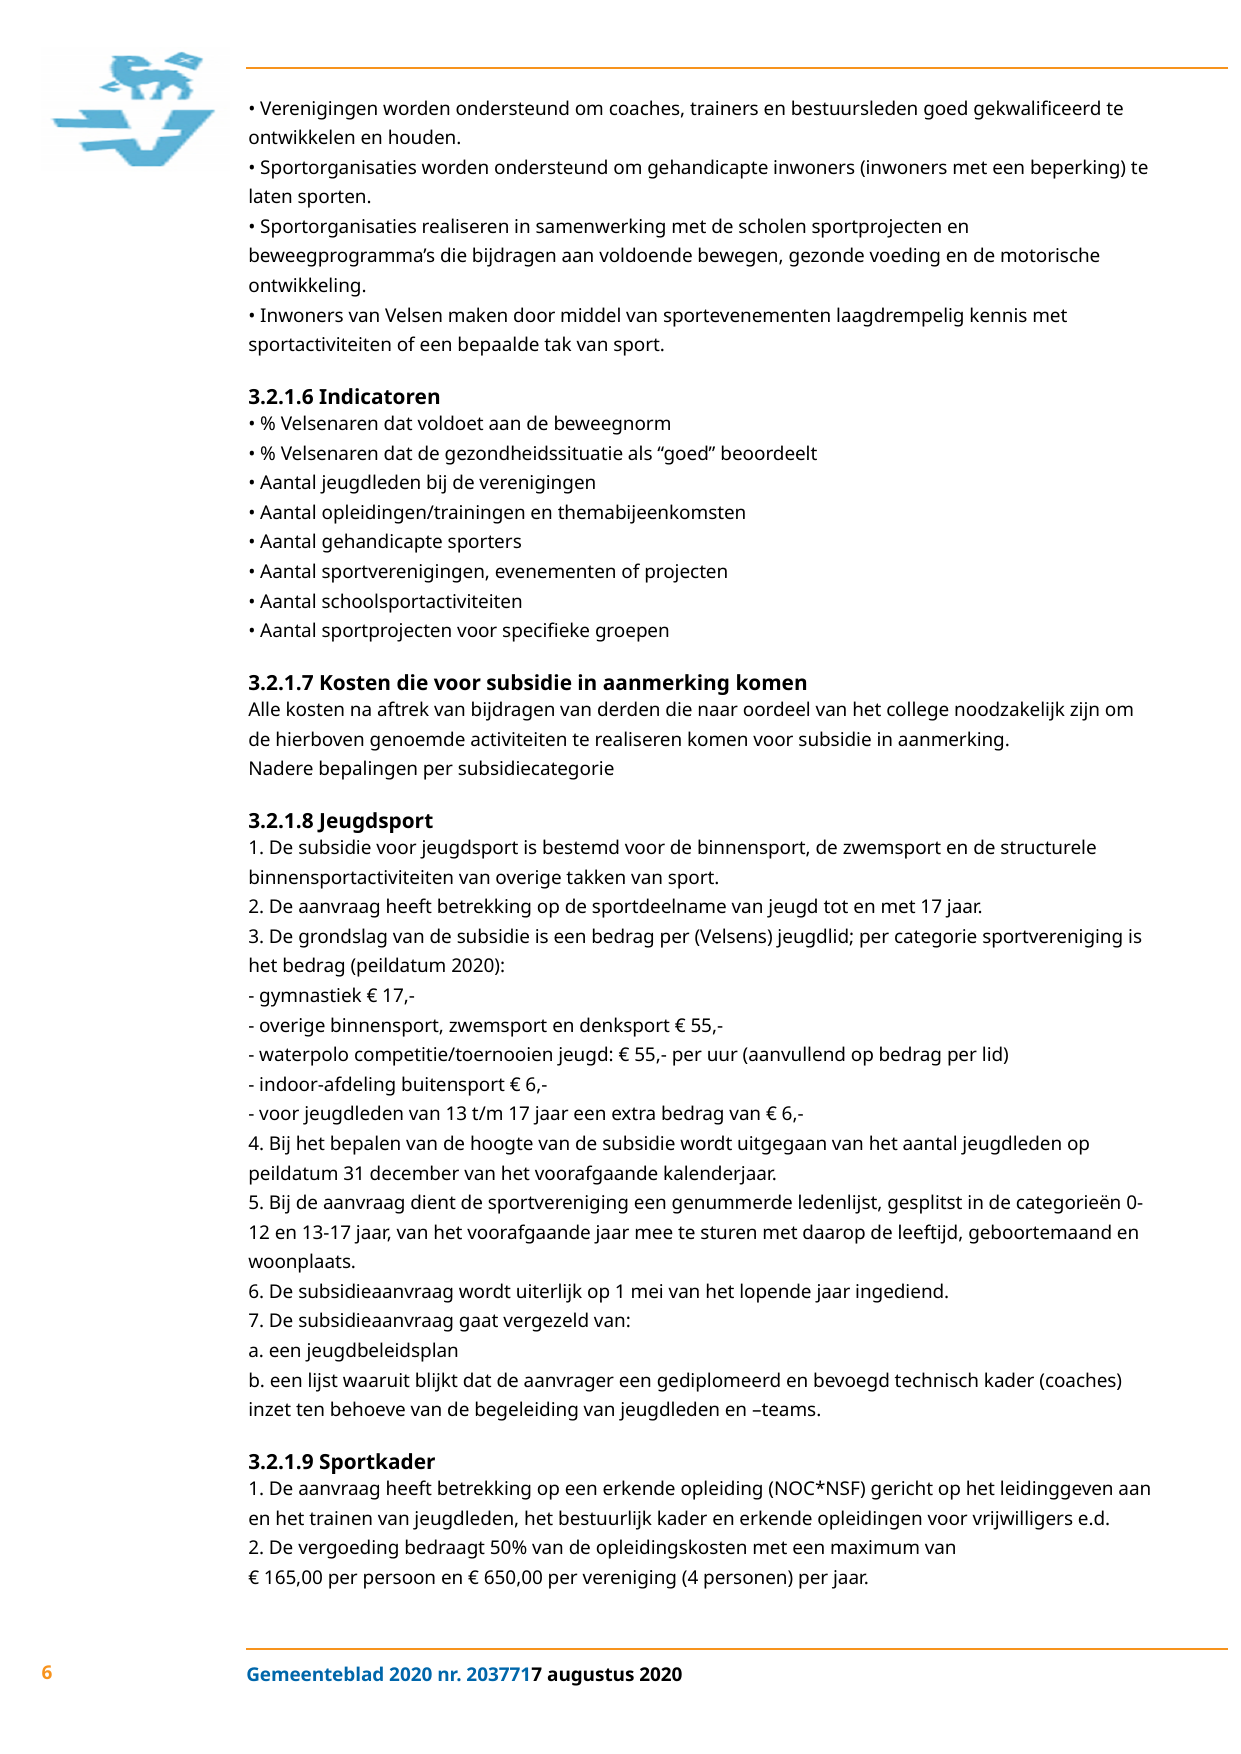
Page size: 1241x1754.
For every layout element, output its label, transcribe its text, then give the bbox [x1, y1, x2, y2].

text 3.2.1.6 Indicatoren [248, 382, 1152, 410]
text • Aantal sportverenigingen, evenementen of projecten [248, 558, 1152, 584]
picture [41, 47, 231, 172]
text • Sportorganisaties worden ondersteund om gehandicapte inwoners (inwoners met een beperking) te laten sporten. [248, 154, 1152, 209]
text - voor jeugdleden van 13 t/m 17 jaar een extra bedrag van € 6,- [248, 1101, 1152, 1126]
text • Aantal opleidingen/trainingen en themabijeenkomsten [248, 499, 1152, 525]
text 1. De subsidie voor jeugdsport is bestemd voor de binnensport, de zwemsport en de structurele binnensportactiviteiten van overige takken van sport. [248, 834, 1152, 889]
text - overige binnensport, zwemsport en denksport € 55,- [248, 1012, 1152, 1037]
text 3. De grondslag van de subsidie is een bedrag per (Velsens) jeugdlid; per categorie sportvereniging is het bedrag (peildatum 2020): [248, 923, 1152, 978]
text • Inwoners van Velsen maken door middel van sportevenementen laagdrempelig kennis met sportactiviteiten of een bepaalde tak van sport. [248, 302, 1152, 357]
text • Aantal jeugdleden bij de verenigingen [248, 469, 1152, 495]
text 4. Bij het bepalen van de hoogte van de subsidie wordt uitgegaan van het aantal jeugdleden op peildatum 31 december van het voorafgaande kalenderjaar. [248, 1130, 1152, 1185]
text - indoor-afdeling buitensport € 6,- [248, 1071, 1152, 1097]
text • Aantal sportprojecten voor specifieke groepen [248, 617, 1152, 643]
text 3.2.1.8 Jeugdsport [248, 806, 1152, 834]
text 6. De subsidieaanvraag wordt uiterlijk op 1 mei van het lopende jaar ingediend. [248, 1278, 1152, 1304]
text - waterpolo competitie/toernooien jeugd: € 55,- per uur (aanvullend op bedrag per lid) [248, 1041, 1152, 1067]
text 1. De aanvraag heeft betrekking op een erkende opleiding (NOC*NSF) gericht op het leidinggeven aan en het trainen van jeugdleden, het bestuurlijk kader en erkende opleidingen voor vrijwilligers e.d. [248, 1475, 1152, 1531]
text - gymnastiek € 17,- [248, 982, 1152, 1008]
text • Sportorganisaties realiseren in samenwerking met de scholen sportprojecten en beweegprogramma’s die bijdragen aan voldoende bewegen, gezonde voeding en de motorische ontwikkeling. [248, 213, 1152, 298]
text • Aantal gehandicapte sporters [248, 529, 1152, 554]
text 2. De vergoeding bedraagt 50% van de opleidingskosten met een maximum van [248, 1534, 1152, 1560]
text 3.2.1.9 Sportkader [248, 1447, 1152, 1475]
text 2. De aanvraag heeft betrekking op de sportdeelname van jeugd tot en met 17 jaar. [248, 893, 1152, 919]
text a. een jeugdbeleidsplan [248, 1337, 1152, 1363]
text • % Velsenaren dat de gezondheidssituatie als “goed” beoordeelt [248, 440, 1152, 466]
text • Aantal schoolsportactiviteiten [248, 588, 1152, 613]
text 5. Bij de aanvraag dient de sportvereniging een genummerde ledenlijst, gesplitst in de categorieën 0-12 en 13-17 jaar, van het voorafgaande jaar mee te sturen met daarop de leeftijd, geboortemaand en woonplaats. [248, 1189, 1152, 1274]
text 7. De subsidieaanvraag gaat vergezeld van: [248, 1308, 1152, 1333]
text b. een lijst waaruit blijkt dat de aanvrager een gediplomeerd en bevoegd technisch kader (coaches) inzet ten behoeve van de begeleiding van jeugdleden en –teams. [248, 1367, 1152, 1422]
text Alle kosten na aftrek van bijdragen van derden die naar oordeel van het college noodzakelijk zijn om de hierboven genoemde activiteiten te realiseren komen voor subsidie in aanmerking. [248, 696, 1152, 752]
text • Verenigingen worden ondersteund om coaches, trainers en bestuursleden goed gekwalificeerd te ontwikkelen en houden. [248, 95, 1152, 150]
text • % Velsenaren dat voldoet aan de beweegnorm [248, 410, 1152, 436]
text 3.2.1.7 Kosten die voor subsidie in aanmerking komen [248, 668, 1152, 696]
text Nadere bepalingen per subsidiecategorie [248, 755, 1152, 781]
text € 165,00 per persoon en € 650,00 per vereniging (4 personen) per jaar. [248, 1564, 1152, 1590]
